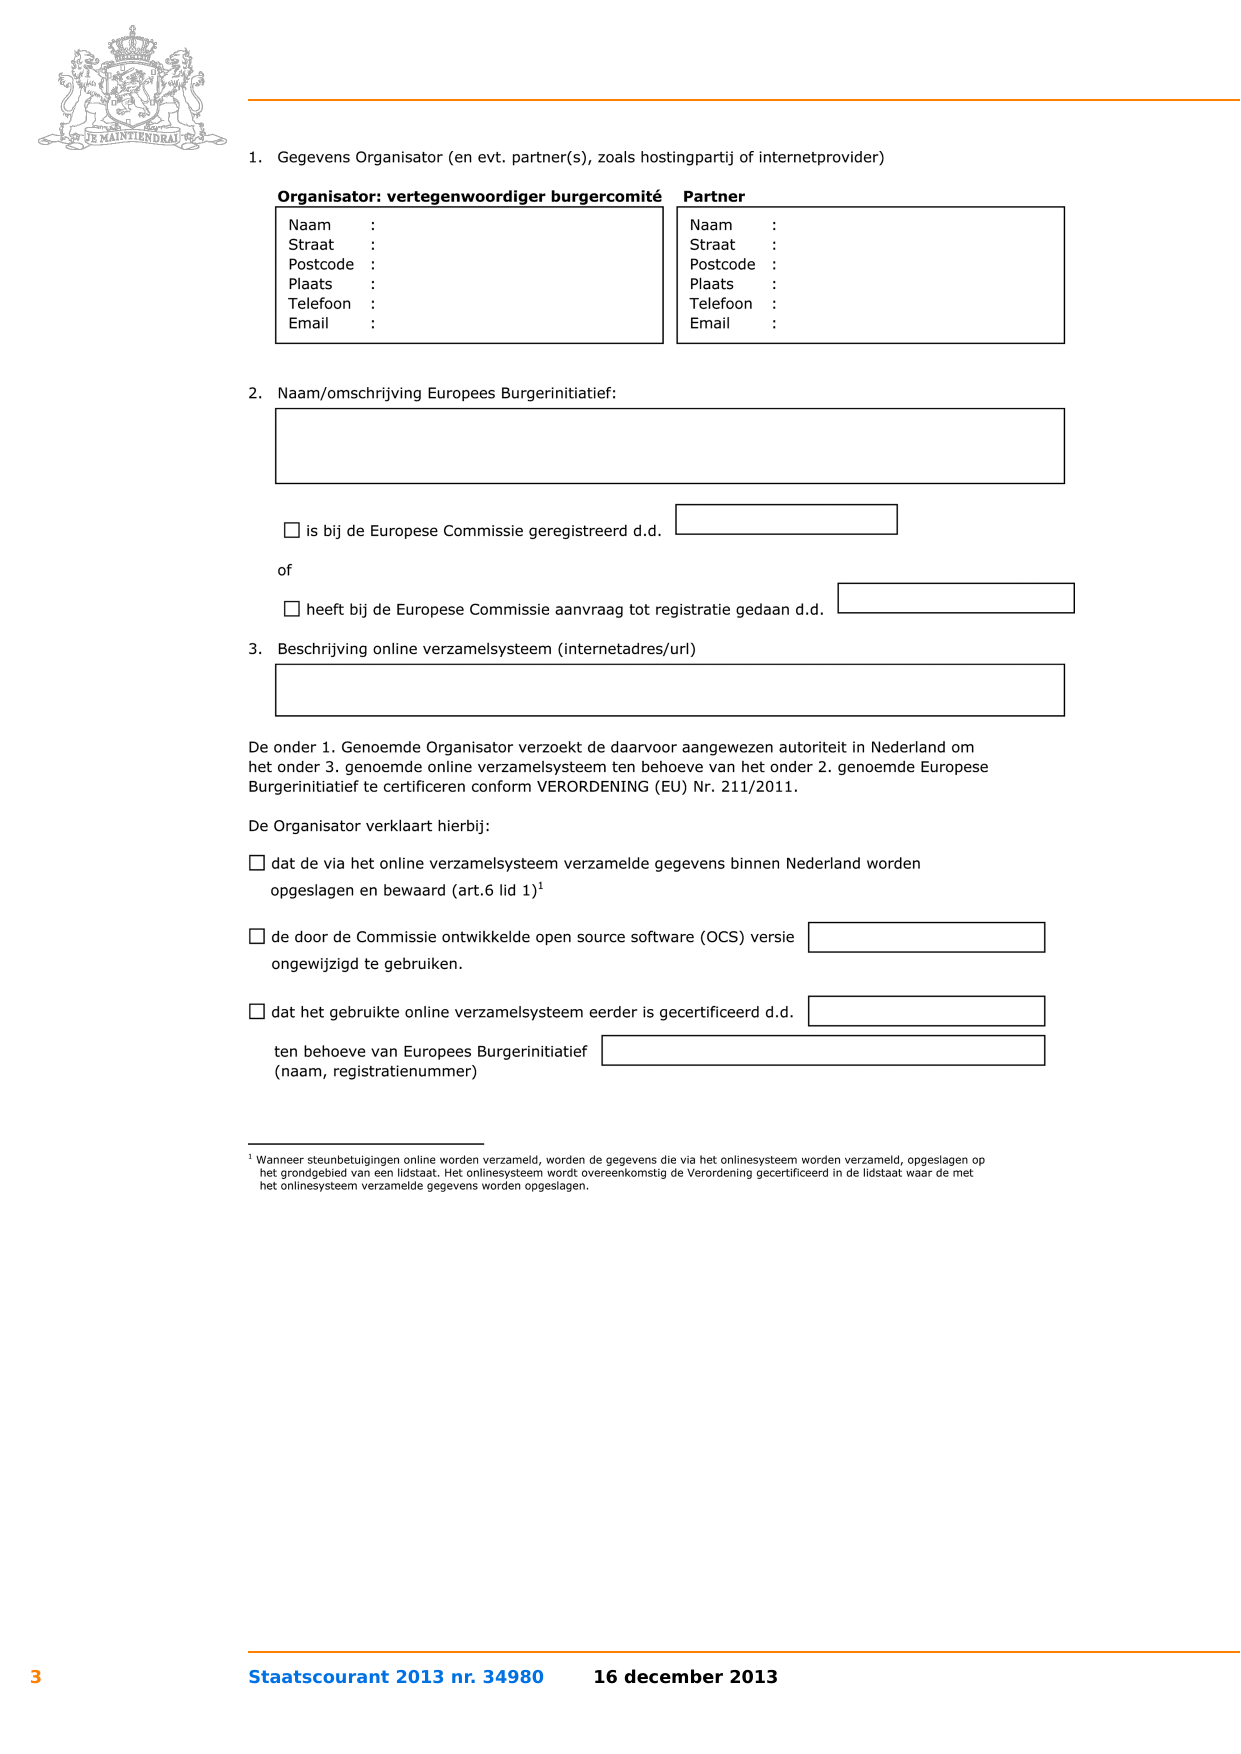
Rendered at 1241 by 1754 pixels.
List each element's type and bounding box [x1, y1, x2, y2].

picture [248, 151, 1075, 1192]
picture [38, 25, 227, 150]
